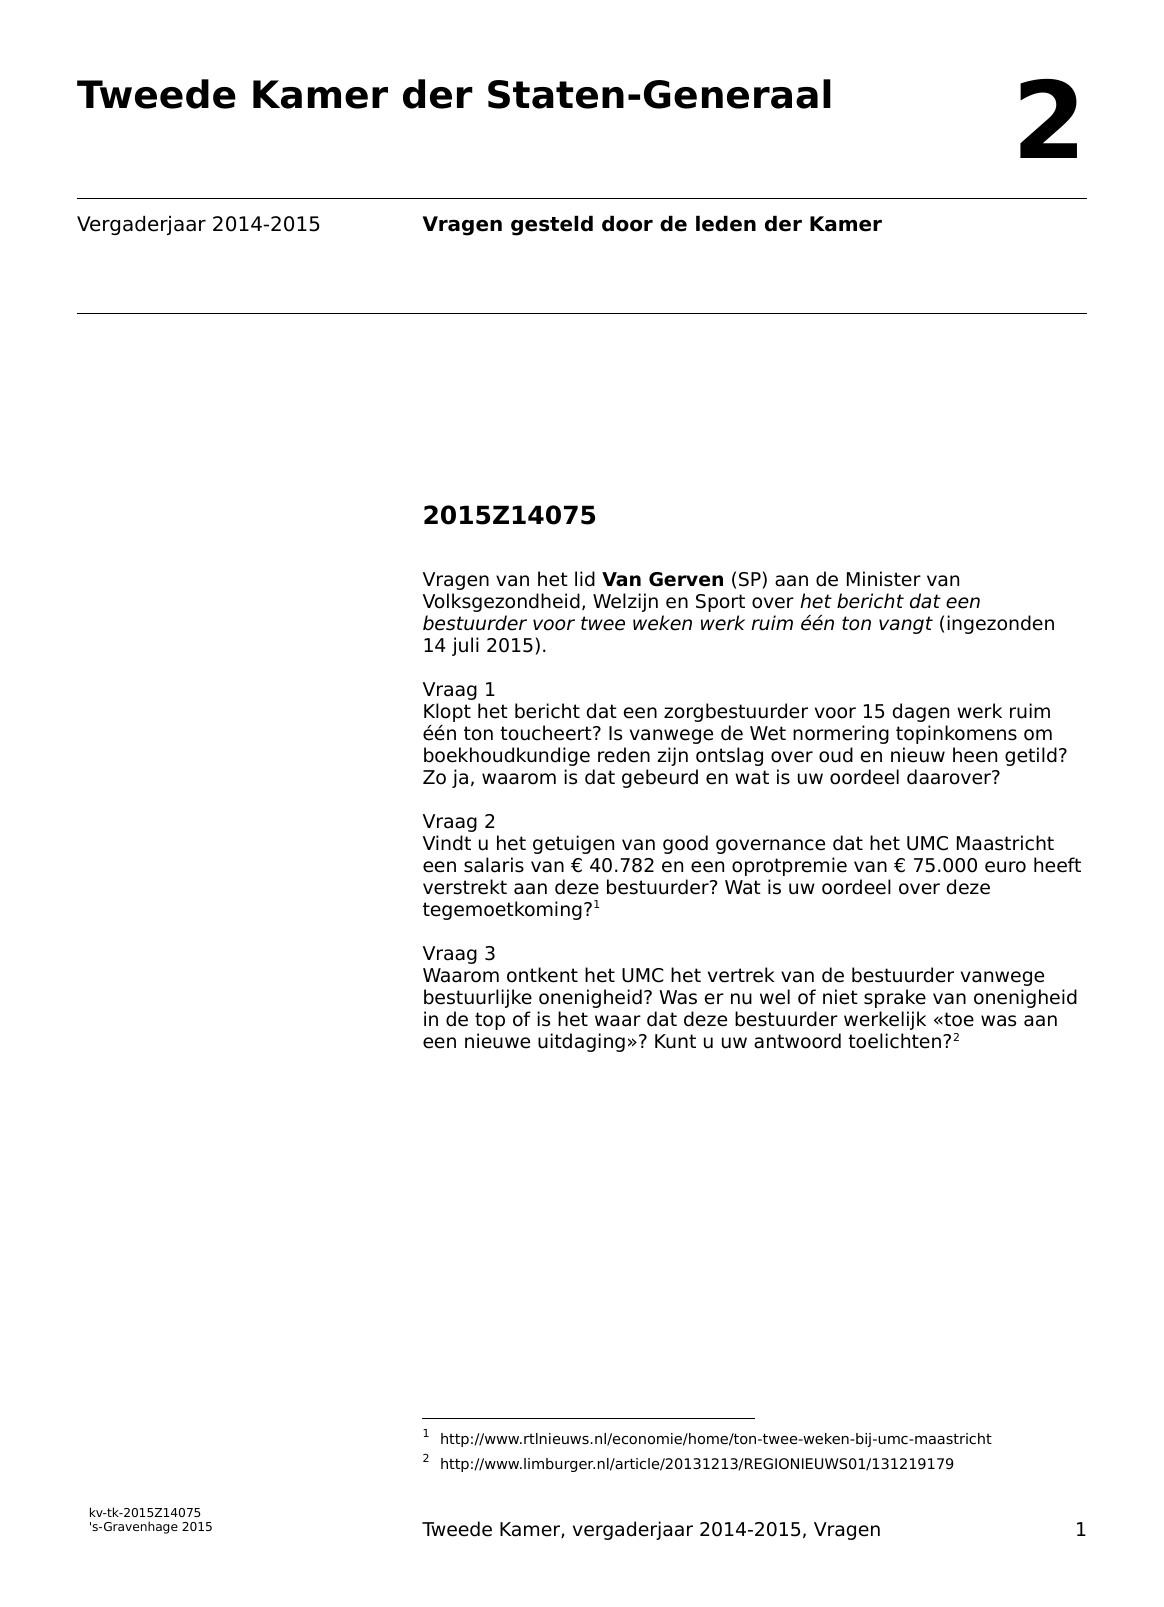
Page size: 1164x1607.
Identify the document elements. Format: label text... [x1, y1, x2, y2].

text Vraag 1 [422, 679, 1087, 701]
text Klopt het bericht dat een zorgbestuurder voor 15 dagen werk ruim één ton toucheert? Is vanwege de Wet normering topinkomens om boekhoudkundige reden zijn ontslag over oud en nieuw heen getild? Zo ja, waarom is dat gebeurd en wat is uw oordeel daarover? [422, 701, 1087, 789]
table_cell Vergaderjaar 2014-2015 [77, 199, 422, 313]
text Vraag 2 [422, 811, 1087, 833]
table_cell Vragen gesteld door de leden der Kamer [422, 199, 1087, 313]
table_header Tweede Kamer der Staten-Generaal [77, 59, 886, 198]
table_header 2 [886, 59, 1087, 198]
text http://www.limburger.nl/article/20131213/REGIONIEUWS01/131219179 [422, 1452, 1087, 1474]
text 2015Z14075 [422, 501, 1087, 531]
text Vragen van het lid Van Gerven (SP) aan de Minister van Volksgezondheid, Welzijn en Sport over het bericht dat een bestuurder voor twee weken werk ruim één ton vangt (ingezonden 14 juli 2015). [422, 569, 1087, 657]
text kv-tk-2015Z14075 [88, 1506, 323, 1520]
text Vindt u het getuigen van good governance dat het UMC Maastricht een salaris van € 40.782 en een oprotpremie van € 75.000 euro heeft verstrekt aan deze bestuurder? Wat is uw oordeel over deze tegemoetkoming? [422, 833, 1087, 921]
text 's-Gravenhage 2015 [88, 1520, 323, 1534]
text http://www.rtlnieuws.nl/economie/home/ton-twee-weken-bij-umc-maastricht [422, 1427, 1087, 1449]
text Waarom ontkent het UMC het vertrek van de bestuurder vanwege bestuurlijke onenigheid? Was er nu wel of niet sprake van onenigheid in de top of is het waar dat deze bestuurder werkelijk «toe was aan een nieuwe uitdaging»? Kunt u uw antwoord toelichten? [422, 965, 1087, 1053]
text Vraag 3 [422, 943, 1087, 965]
